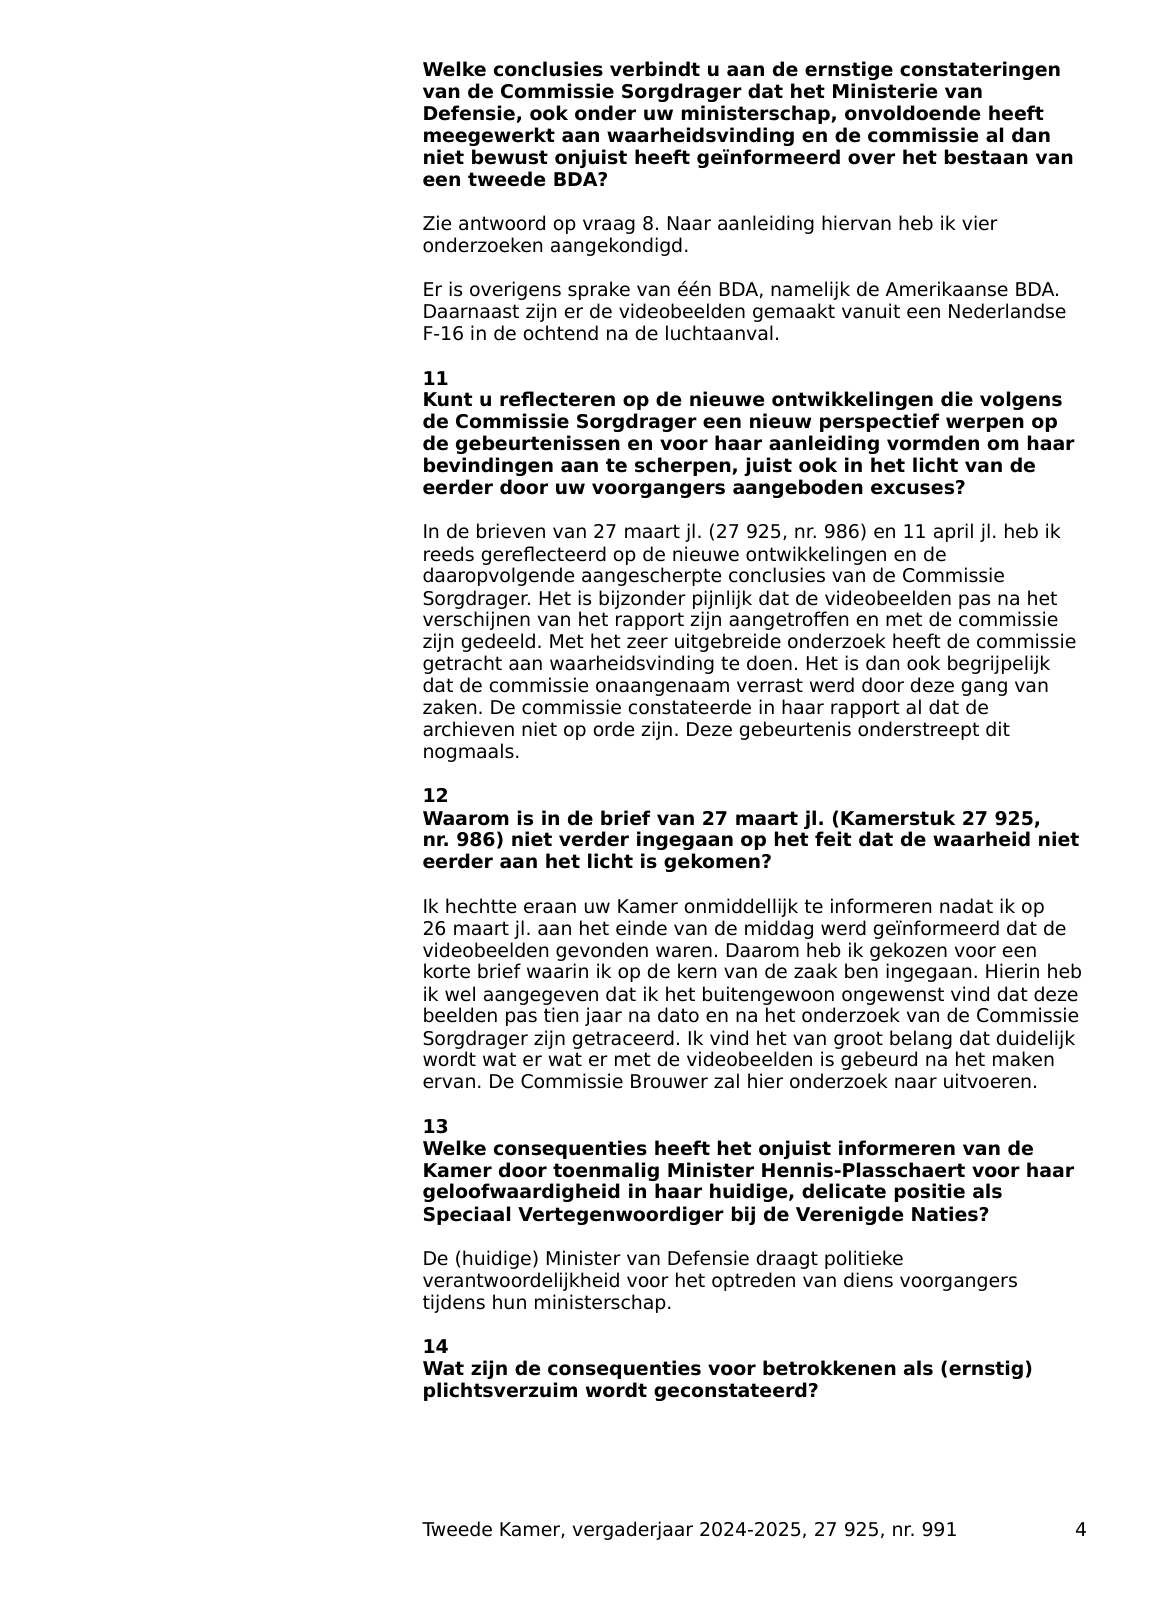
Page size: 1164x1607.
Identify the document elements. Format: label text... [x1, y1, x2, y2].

text Waarom is in de brief van 27 maart jl. (Kamerstuk 27 925, nr. 986) niet verder ingegaan op het feit dat de waarheid niet eerder aan het licht is gekomen? [422, 807, 1087, 873]
text 14 [422, 1336, 1087, 1358]
text Er is overigens sprake van één BDA, namelijk de Amerikaanse BDA. Daarnaast zijn er de videobeelden gemaakt vanuit een Nederlandse F-16 in de ochtend na de luchtaanval. [422, 279, 1087, 345]
text 13 [422, 1116, 1087, 1137]
text Kunt u reflecteren op de nieuwe ontwikkelingen die volgens de Commissie Sorgdrager een nieuw perspectief werpen op de gebeurtenissen en voor haar aanleiding vormden om haar bevindingen aan te scherpen, juist ook in het licht van de eerder door uw voorgangers aangeboden excuses? [422, 389, 1087, 499]
text Welke consequenties heeft het onjuist informeren van de Kamer door toenmalig Minister Hennis-Plasschaert voor haar geloofwaardigheid in haar huidige, delicate positie als Speciaal Vertegenwoordiger bij de Verenigde Naties? [422, 1137, 1087, 1225]
text De (huidige) Minister van Defensie draagt politieke verantwoordelijkheid voor het optreden van diens voorgangers tijdens hun ministerschap. [422, 1248, 1087, 1313]
text 11 [422, 367, 1087, 389]
text Ik hechtte eraan uw Kamer onmiddellijk te informeren nadat ik op 26 maart jl. aan het einde van de middag werd geïnformeerd dat de videobeelden gevonden waren. Daarom heb ik gekozen voor een korte brief waarin ik op de kern van de zaak ben ingegaan. Hierin heb ik wel aangegeven dat ik het buitengewoon ongewenst vind dat deze beelden pas tien jaar na dato en na het onderzoek van de Commissie Sorgdrager zijn getraceerd. Ik vind het van groot belang dat duidelijk wordt wat er wat er met de videobeelden is gebeurd na het maken ervan. De Commissie Brouwer zal hier onderzoek naar uitvoeren. [422, 896, 1087, 1093]
text 12 [422, 785, 1087, 807]
text In de brieven van 27 maart jl. (27 925, nr. 986) en 11 april jl. heb ik reeds gereflecteerd op de nieuwe ontwikkelingen en de daaropvolgende aangescherpte conclusies van de Commissie Sorgdrager. Het is bijzonder pijnlijk dat de videobeelden pas na het verschijnen van het rapport zijn aangetroffen en met de commissie zijn gedeeld. Met het zeer uitgebreide onderzoek heeft de commissie getracht aan waarheidsvinding te doen. Het is dan ook begrijpelijk dat de commissie onaangenaam verrast werd door deze gang van zaken. De commissie constateerde in haar rapport al dat de archieven niet op orde zijn. Deze gebeurtenis onderstreept dit nogmaals. [422, 521, 1087, 763]
text Zie antwoord op vraag 8. Naar aanleiding hiervan heb ik vier onderzoeken aangekondigd. [422, 213, 1087, 257]
text Wat zijn de consequenties voor betrokkenen als (ernstig) plichtsverzuim wordt geconstateerd? [422, 1358, 1087, 1402]
text Welke conclusies verbindt u aan de ernstige constateringen van de Commissie Sorgdrager dat het Ministerie van Defensie, ook onder uw ministerschap, onvoldoende heeft meegewerkt aan waarheidsvinding en de commissie al dan niet bewust onjuist heeft geïnformeerd over het bestaan van een tweede BDA? [422, 59, 1087, 191]
